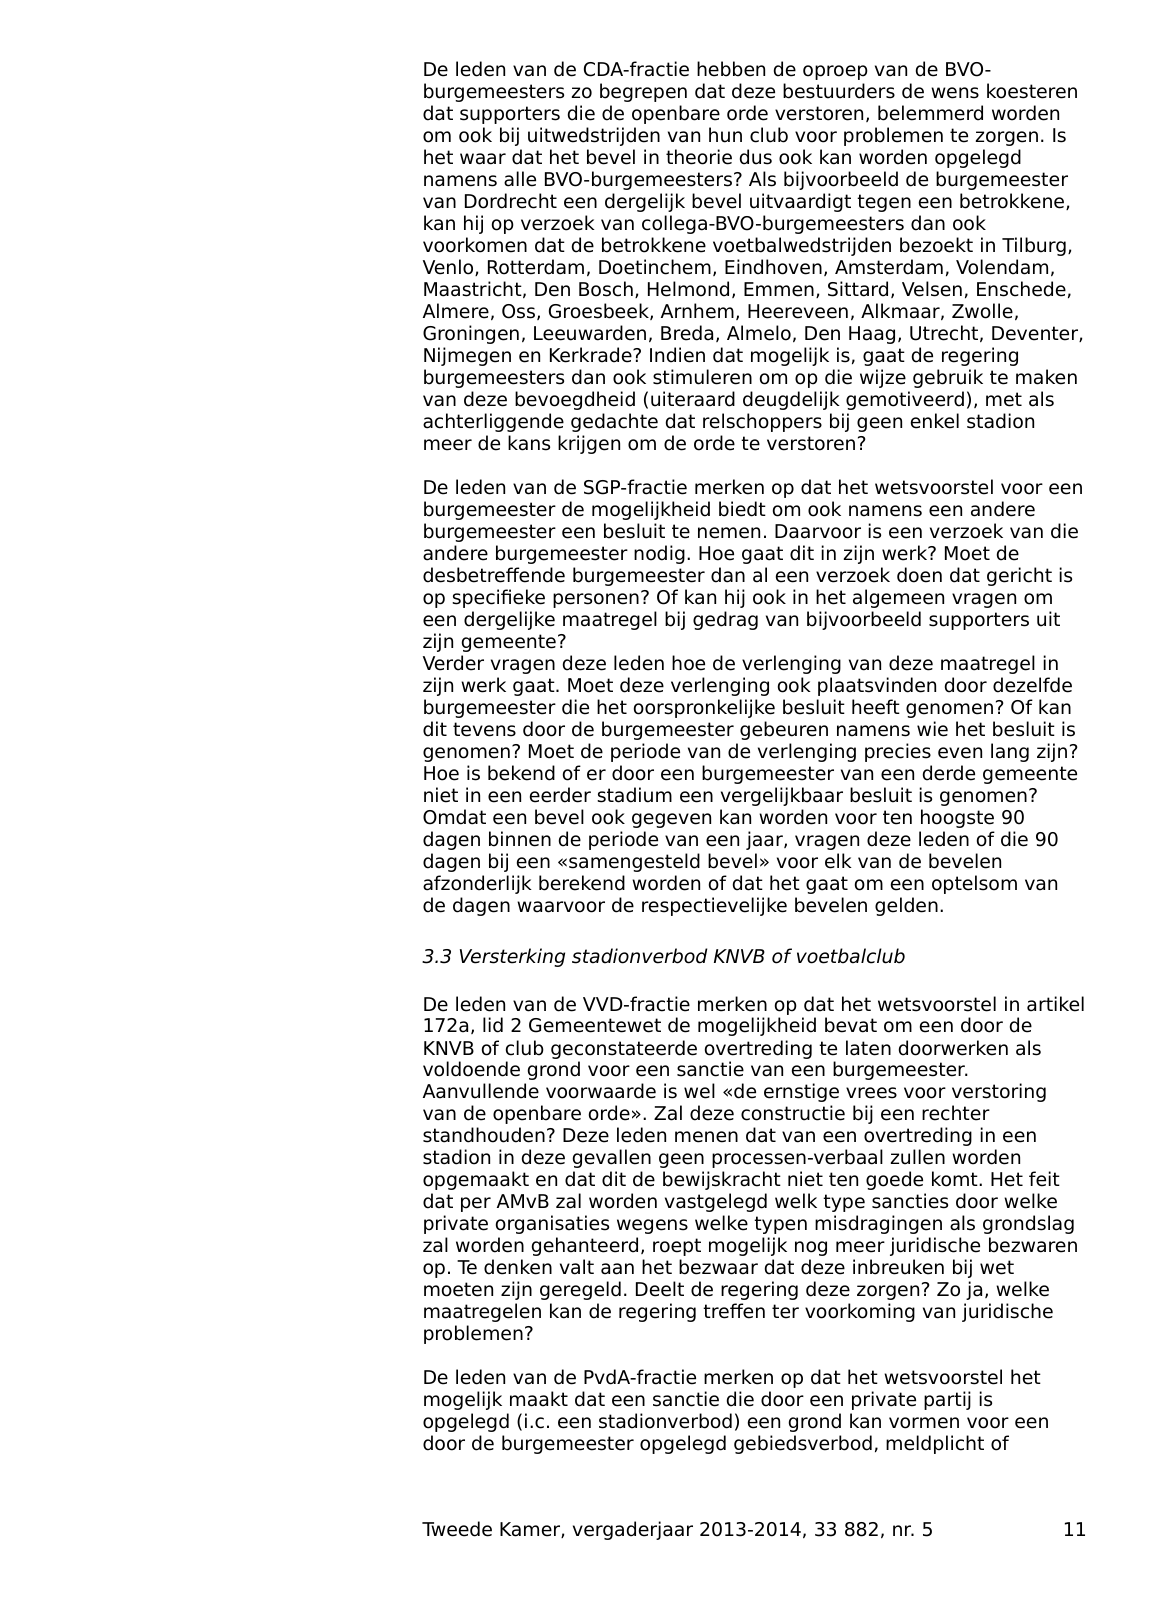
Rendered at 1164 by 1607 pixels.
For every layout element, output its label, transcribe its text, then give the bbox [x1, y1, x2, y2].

text De leden van de VVD-fractie merken op dat het wetsvoorstel in artikel 172a, lid 2 Gemeentewet de mogelijkheid bevat om een door de KNVB of club geconstateerde overtreding te laten doorwerken als voldoende grond voor een sanctie van een burgemeester. Aanvullende voorwaarde is wel «de ernstige vrees voor verstoring van de openbare orde». Zal deze constructie bij een rechter standhouden? Deze leden menen dat van een overtreding in een stadion in deze gevallen geen processen-verbaal zullen worden opgemaakt en dat dit de bewijskracht niet ten goede komt. Het feit dat per AMvB zal worden vastgelegd welk type sancties door welke private organisaties wegens welke typen misdragingen als grondslag zal worden gehanteerd, roept mogelijk nog meer juridische bezwaren op. Te denken valt aan het bezwaar dat deze inbreuken bij wet moeten zijn geregeld. Deelt de regering deze zorgen? Zo ja, welke maatregelen kan de regering treffen ter voorkoming van juridische problemen? [422, 993, 1087, 1345]
text Verder vragen deze leden hoe de verlenging van deze maatregel in zijn werk gaat. Moet deze verlenging ook plaatsvinden door dezelfde burgemeester die het oorspronkelijke besluit heeft genomen? Of kan dit tevens door de burgemeester gebeuren namens wie het besluit is genomen? Moet de periode van de verlenging precies even lang zijn? Hoe is bekend of er door een burgemeester van een derde gemeente niet in een eerder stadium een vergelijkbaar besluit is genomen? Omdat een bevel ook gegeven kan worden voor ten hoogste 90 dagen binnen de periode van een jaar, vragen deze leden of die 90 dagen bij een «samengesteld bevel» voor elk van de bevelen afzonderlijk berekend worden of dat het gaat om een optelsom van de dagen waarvoor de respectievelijke bevelen gelden. [422, 653, 1087, 916]
subtitle 3.3 Versterking stadionverbod KNVB of voetbalclub [422, 946, 1087, 968]
text De leden van de PvdA-fractie merken op dat het wetsvoorstel het mogelijk maakt dat een sanctie die door een private partij is opgelegd (i.c. een stadionverbod) een grond kan vormen voor een door de burgemeester opgelegd gebiedsverbod, meldplicht of [422, 1367, 1087, 1455]
text De leden van de CDA-fractie hebben de oproep van de BVO-burgemeesters zo begrepen dat deze bestuurders de wens koesteren dat supporters die de openbare orde verstoren, belemmerd worden om ook bij uitwedstrijden van hun club voor problemen te zorgen. Is het waar dat het bevel in theorie dus ook kan worden opgelegd namens alle BVO-burgemeesters? Als bijvoorbeeld de burgemeester van Dordrecht een dergelijk bevel uitvaardigt tegen een betrokkene, kan hij op verzoek van collega-BVO-burgemeesters dan ook voorkomen dat de betrokkene voetbalwedstrijden bezoekt in Tilburg, Venlo, Rotterdam, Doetinchem, Eindhoven, Amsterdam, Volendam, Maastricht, Den Bosch, Helmond, Emmen, Sittard, Velsen, Enschede, Almere, Oss, Groesbeek, Arnhem, Heereveen, Alkmaar, Zwolle, Groningen, Leeuwarden, Breda, Almelo, Den Haag, Utrecht, Deventer, Nijmegen en Kerkrade? Indien dat mogelijk is, gaat de regering burgemeesters dan ook stimuleren om op die wijze gebruik te maken van deze bevoegdheid (uiteraard deugdelijk gemotiveerd), met als achterliggende gedachte dat relschoppers bij geen enkel stadion meer de kans krijgen om de orde te verstoren? [422, 59, 1087, 455]
text De leden van de SGP-fractie merken op dat het wetsvoorstel voor een burgemeester de mogelijkheid biedt om ook namens een andere burgemeester een besluit te nemen. Daarvoor is een verzoek van die andere burgemeester nodig. Hoe gaat dit in zijn werk? Moet de desbetreffende burgemeester dan al een verzoek doen dat gericht is op specifieke personen? Of kan hij ook in het algemeen vragen om een dergelijke maatregel bij gedrag van bijvoorbeeld supporters uit zijn gemeente? [422, 477, 1087, 653]
